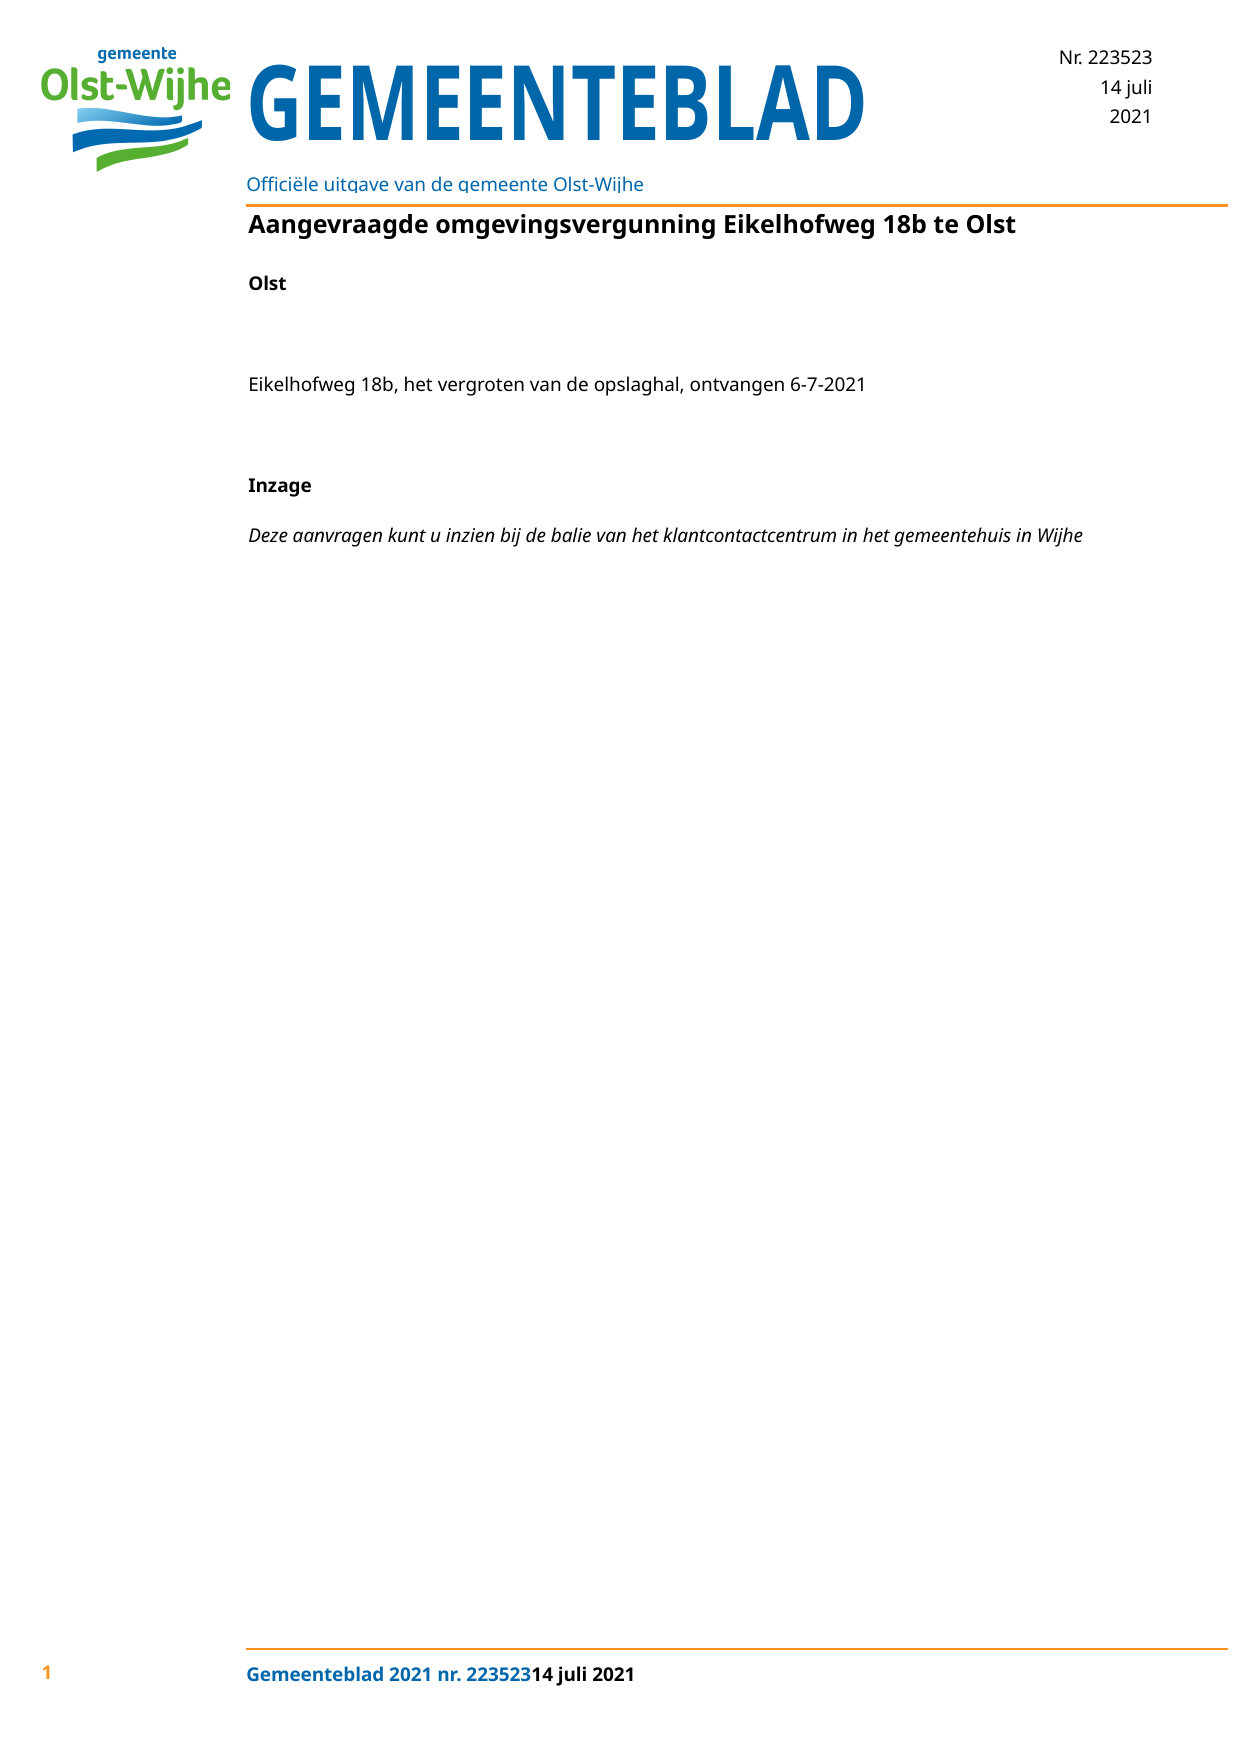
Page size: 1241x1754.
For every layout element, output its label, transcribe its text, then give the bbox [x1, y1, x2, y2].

picture [41, 47, 231, 172]
text Eikelhofweg 18b, het vergroten van de opslaghal, ontvangen 6-7-2021 [248, 371, 1152, 397]
text Inzage [248, 472, 1152, 498]
text Deze aanvragen kunt u inzien bij de balie van het klantcontactcentrum in het gemeentehuis in Wijhe [248, 522, 1152, 548]
text Aangevraagde omgevingsvergunning Eikelhofweg 18b te Olst [248, 207, 1152, 241]
text Olst [248, 270, 1152, 296]
